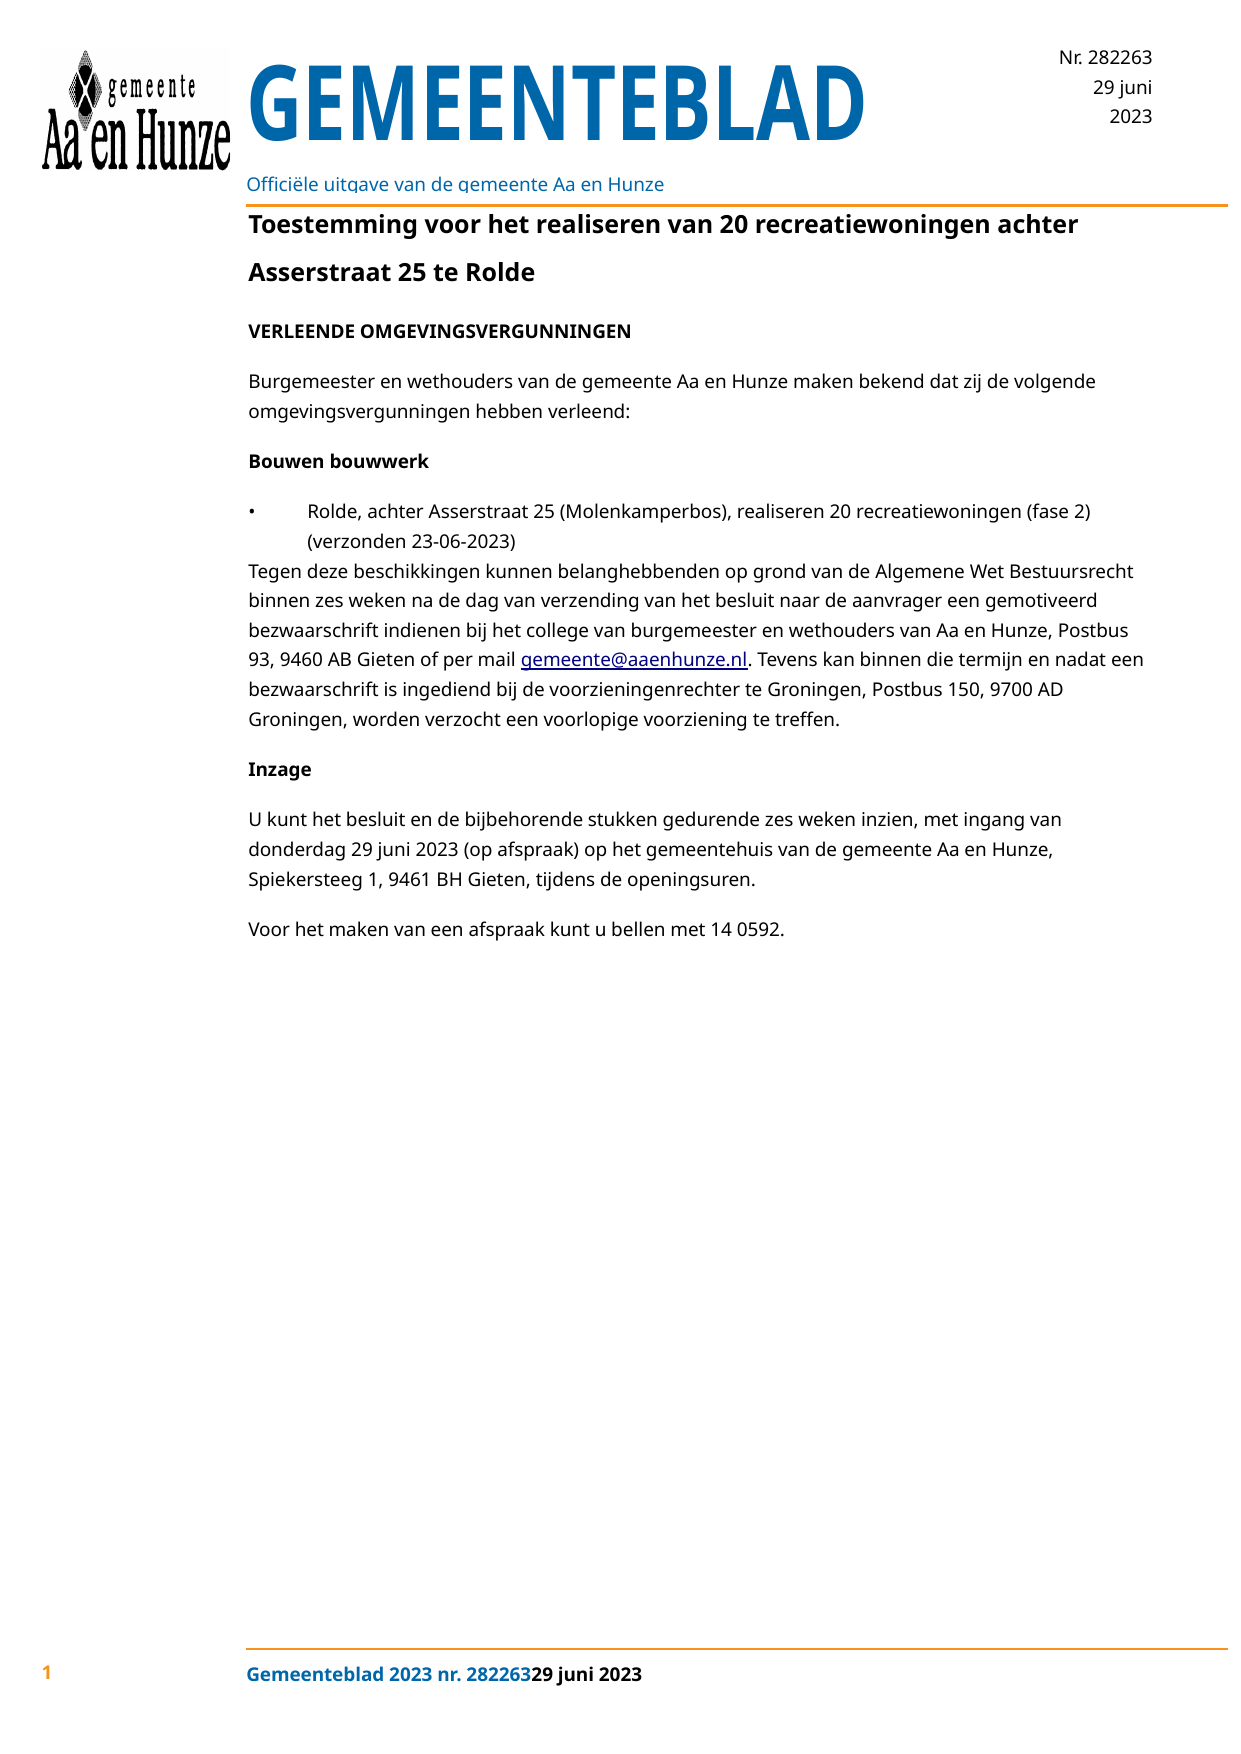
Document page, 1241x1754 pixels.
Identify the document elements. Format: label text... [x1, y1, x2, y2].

text VERLEENDE OMGEVINGSVERGUNNINGEN [248, 318, 1152, 344]
text Bouwen bouwwerk [248, 448, 1152, 474]
picture [41, 47, 231, 172]
list Rolde, achter Asserstraat 25 (Molenkamperbos), realiseren 20 recreatiewoningen (fase 2) (verzonden 23-06-2023) [248, 499, 1152, 554]
text Toestemming voor het realiseren van 20 recreatiewoningen achter Asserstraat 25 te Rolde [248, 207, 1152, 288]
text Voor het maken van een afspraak kunt u bellen met 14 0592. [248, 916, 1152, 942]
text Inzage [248, 756, 1152, 782]
text U kunt het besluit en de bijbehorende stukken gedurende zes weken inzien, met ingang van donderdag 29 juni 2023 (op afspraak) op het gemeentehuis van de gemeente Aa en Hunze, Spiekersteeg 1, 9461 BH Gieten, tijdens de openingsuren. [248, 807, 1152, 892]
text Tegen deze beschikkingen kunnen belanghebbenden op grond van de Algemene Wet Bestuursrecht binnen zes weken na de dag van verzending van het besluit naar de aanvrager een gemotiveerd bezwaarschrift indienen bij het college van burgemeester en wethouders van Aa en Hunze, Postbus 93, 9460 AB Gieten of per mail gemeente@aaenhunze.nl. Tevens kan binnen die termijn en nadat een bezwaarschrift is ingediend bij de voorzieningenrechter te Groningen, Postbus 150, 9700 AD Groningen, worden verzocht een voorlopige voorziening te treffen. [248, 558, 1152, 732]
text Burgemeester en wethouders van de gemeente Aa en Hunze maken bekend dat zij de volgende omgevingsvergunningen hebben verleend: [248, 368, 1152, 424]
